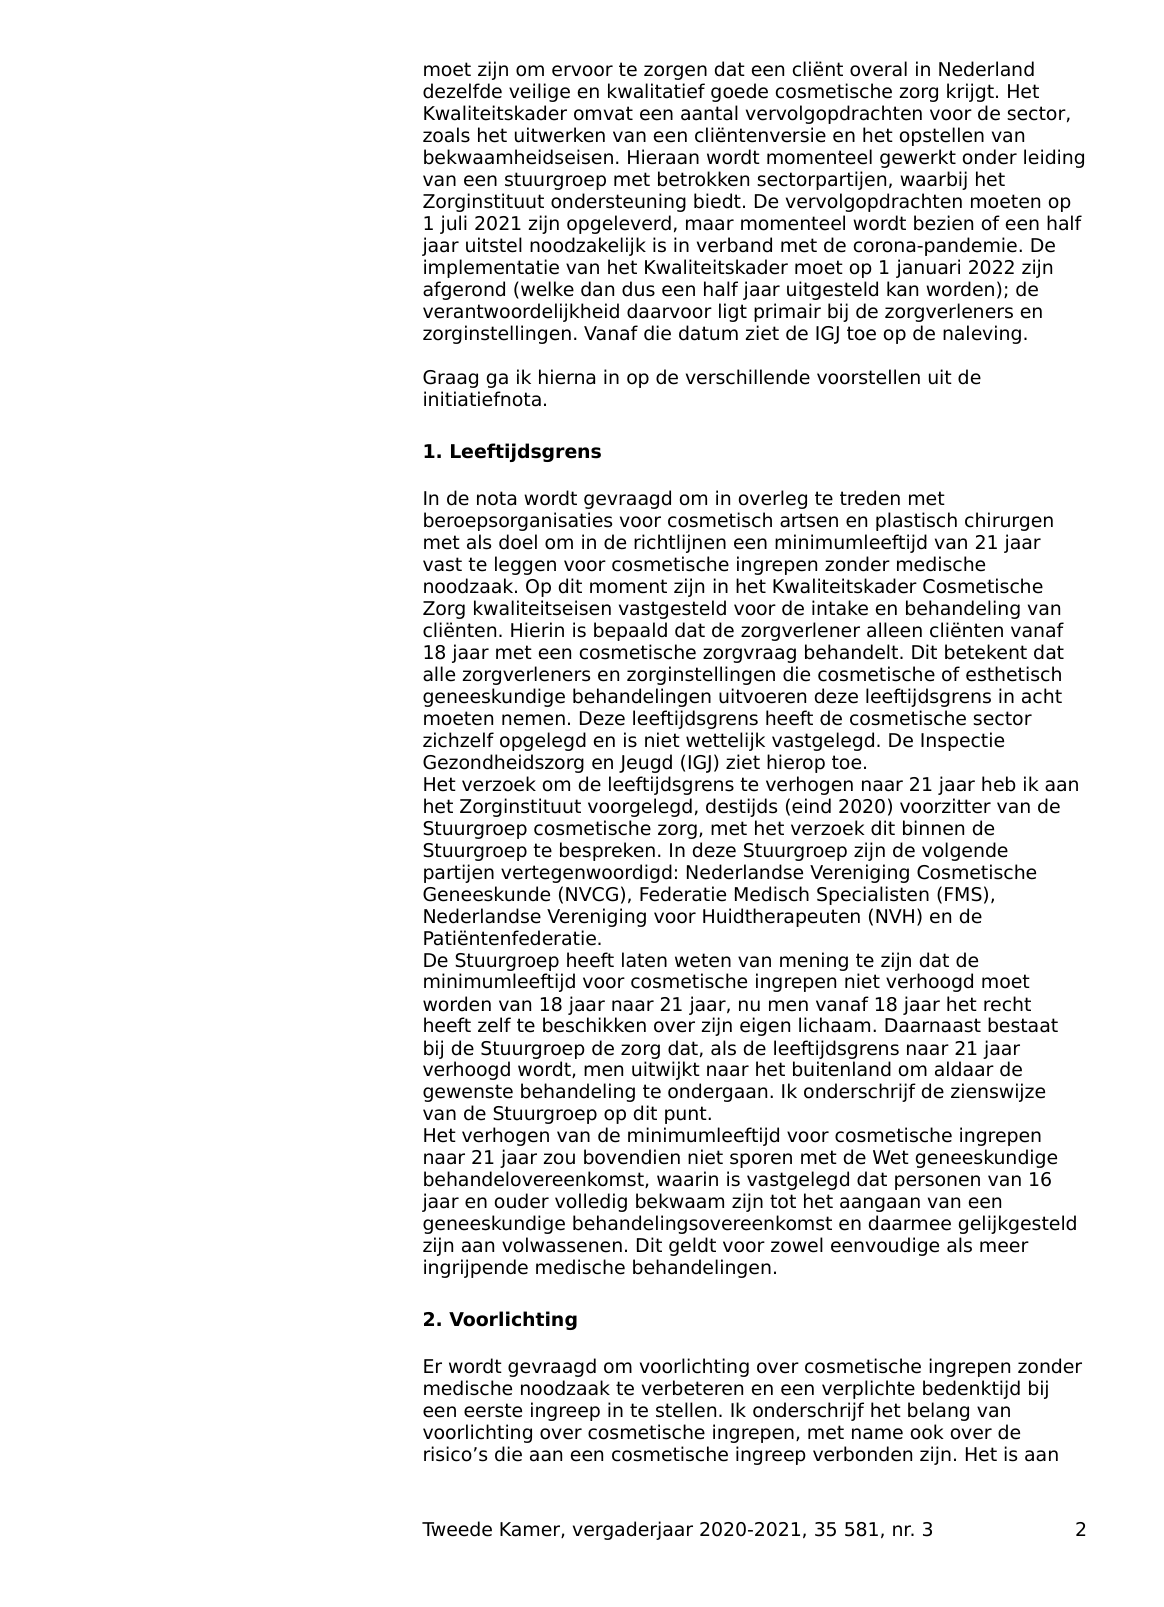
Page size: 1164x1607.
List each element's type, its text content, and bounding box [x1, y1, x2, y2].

text Het verzoek om de leeftijdsgrens te verhogen naar 21 jaar heb ik aan het Zorginstituut voorgelegd, destijds (eind 2020) voorzitter van de Stuurgroep cosmetische zorg, met het verzoek dit binnen de Stuurgroep te bespreken. In deze Stuurgroep zijn de volgende partijen vertegenwoordigd: Nederlandse Vereniging Cosmetische Geneeskunde (NVCG), Federatie Medisch Specialisten (FMS), Nederlandse Vereniging voor Huidtherapeuten (NVH) en de Patiëntenfederatie. [422, 774, 1087, 949]
text Het verhogen van de minimumleeftijd voor cosmetische ingrepen naar 21 jaar zou bovendien niet sporen met de Wet geneeskundige behandelovereenkomst, waarin is vastgelegd dat personen van 16 jaar en ouder volledig bekwaam zijn tot het aangaan van een geneeskundige behandelingsovereenkomst en daarmee gelijkgesteld zijn aan volwassenen. Dit geldt voor zowel eenvoudige als meer ingrijpende medische behandelingen. [422, 1125, 1087, 1279]
text moet zijn om ervoor te zorgen dat een cliënt overal in Nederland dezelfde veilige en kwalitatief goede cosmetische zorg krijgt. Het Kwaliteitskader omvat een aantal vervolgopdrachten voor de sector, zoals het uitwerken van een cliëntenversie en het opstellen van bekwaamheidseisen. Hieraan wordt momenteel gewerkt onder leiding van een stuurgroep met betrokken sectorpartijen, waarbij het Zorginstituut ondersteuning biedt. De vervolgopdrachten moeten op 1 juli 2021 zijn opgeleverd, maar momenteel wordt bezien of een half jaar uitstel noodzakelijk is in verband met de corona-pandemie. De implementatie van het Kwaliteitskader moet op 1 januari 2022 zijn afgerond (welke dan dus een half jaar uitgesteld kan worden); de verantwoordelijkheid daarvoor ligt primair bij de zorgverleners en zorginstellingen. Vanaf die datum ziet de IGJ toe op de naleving. [422, 59, 1087, 345]
text De Stuurgroep heeft laten weten van mening te zijn dat de minimumleeftijd voor cosmetische ingrepen niet verhoogd moet worden van 18 jaar naar 21 jaar, nu men vanaf 18 jaar het recht heeft zelf te beschikken over zijn eigen lichaam. Daarnaast bestaat bij de Stuurgroep de zorg dat, als de leeftijdsgrens naar 21 jaar verhoogd wordt, men uitwijkt naar het buitenland om aldaar de gewenste behandeling te ondergaan. Ik onderschrijf de zienswijze van de Stuurgroep op dit punt. [422, 949, 1087, 1125]
text Er wordt gevraagd om voorlichting over cosmetische ingrepen zonder medische noodzaak te verbeteren en een verplichte bedenktijd bij een eerste ingreep in te stellen. Ik onderschrijf het belang van voorlichting over cosmetische ingrepen, met name ook over de risico’s die aan een cosmetische ingreep verbonden zijn. Het is aan [422, 1356, 1087, 1466]
text Graag ga ik hierna in op de verschillende voorstellen uit de initiatiefnota. [422, 367, 1087, 411]
subtitle 2. Voorlichting [422, 1309, 1087, 1331]
text In de nota wordt gevraagd om in overleg te treden met beroepsorganisaties voor cosmetisch artsen en plastisch chirurgen met als doel om in de richtlijnen een minimumleeftijd van 21 jaar vast te leggen voor cosmetische ingrepen zonder medische noodzaak. Op dit moment zijn in het Kwaliteitskader Cosmetische Zorg kwaliteitseisen vastgesteld voor de intake en behandeling van cliënten. Hierin is bepaald dat de zorgverlener alleen cliënten vanaf 18 jaar met een cosmetische zorgvraag behandelt. Dit betekent dat alle zorgverleners en zorginstellingen die cosmetische of esthetisch geneeskundige behandelingen uitvoeren deze leeftijdsgrens in acht moeten nemen. Deze leeftijdsgrens heeft de cosmetische sector zichzelf opgelegd en is niet wettelijk vastgelegd. De Inspectie Gezondheidszorg en Jeugd (IGJ) ziet hierop toe. [422, 488, 1087, 774]
subtitle 1. Leeftijdsgrens [422, 441, 1087, 463]
